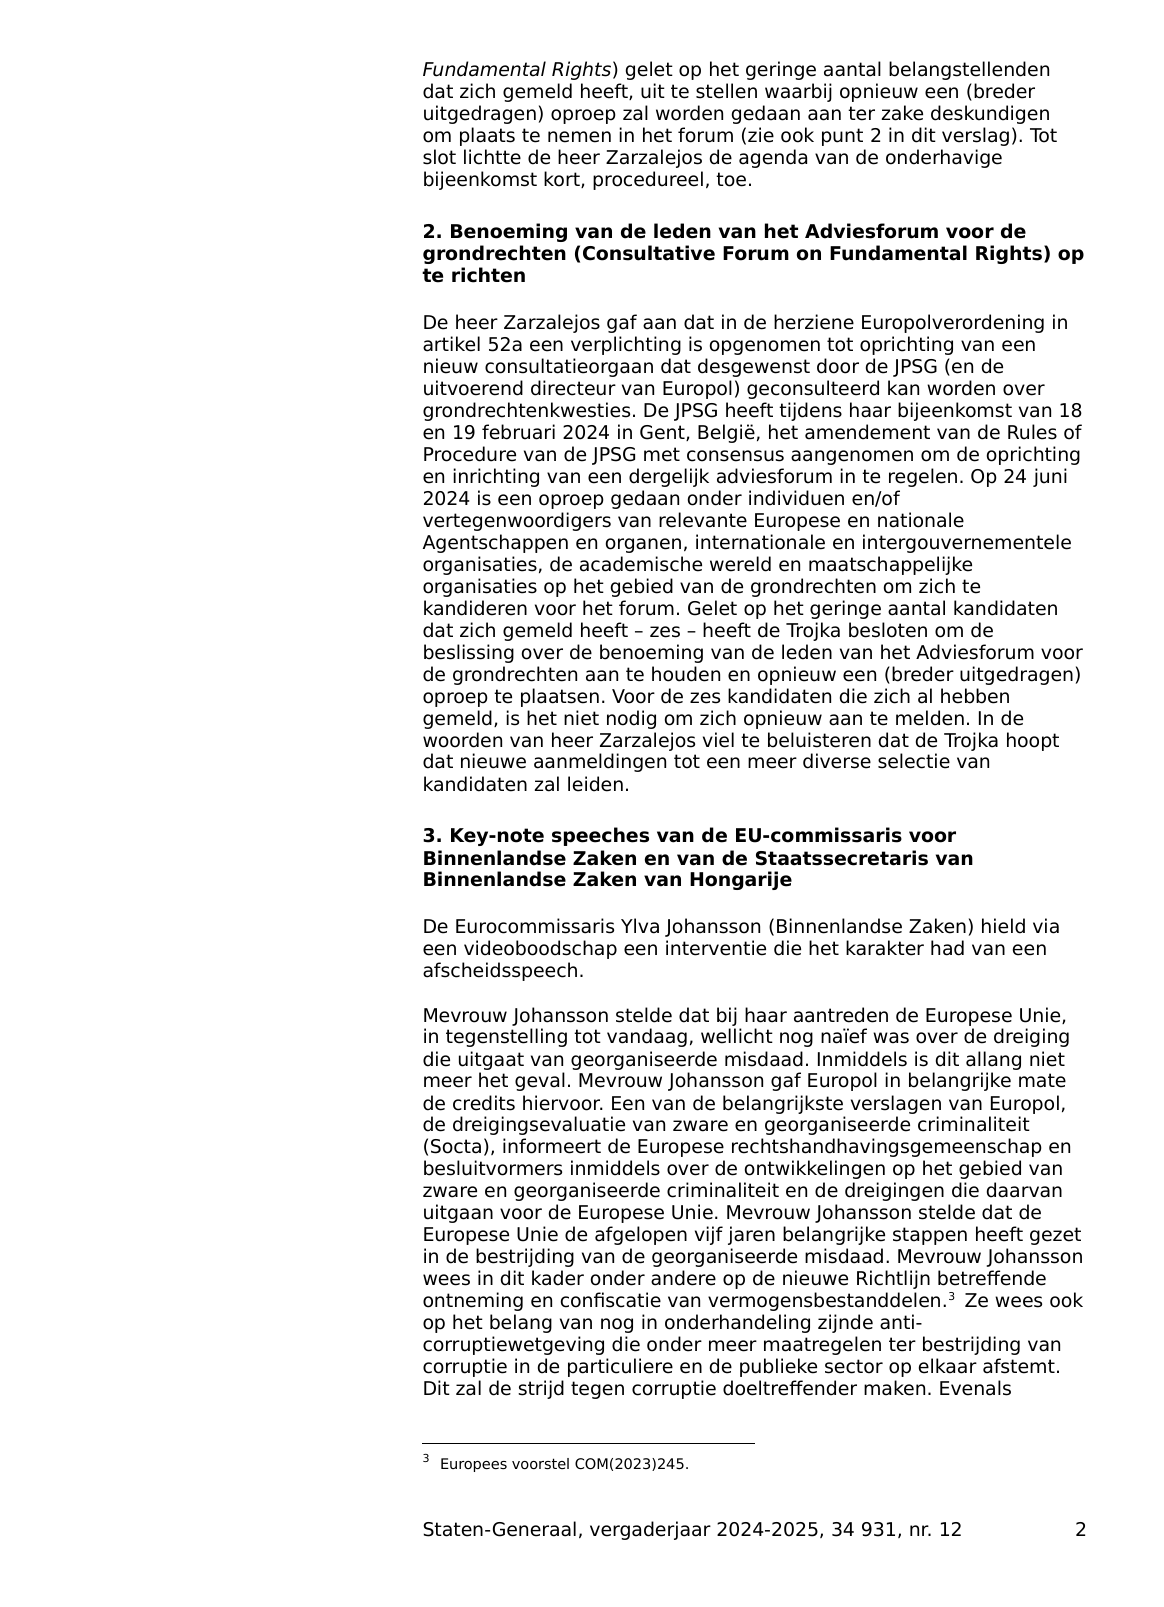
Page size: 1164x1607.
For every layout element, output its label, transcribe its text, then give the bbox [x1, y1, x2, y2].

text Mevrouw Johansson stelde dat bij haar aantreden de Europese Unie, in tegenstelling tot vandaag, wellicht nog naïef was over de dreiging die uitgaat van georganiseerde misdaad. Inmiddels is dit allang niet meer het geval. Mevrouw Johansson gaf Europol in belangrijke mate de credits hiervoor. Een van de belangrijkste verslagen van Europol, de dreigingsevaluatie van zware en georganiseerde criminaliteit (Socta), informeert de Europese rechtshandhavingsgemeenschap en besluitvormers inmiddels over de ontwikkelingen op het gebied van zware en georganiseerde criminaliteit en de dreigingen die daarvan uitgaan voor de Europese Unie. Mevrouw Johansson stelde dat de Europese Unie de afgelopen vijf jaren belangrijke stappen heeft gezet in de bestrijding van de georganiseerde misdaad. Mevrouw Johansson wees in dit kader onder andere op de nieuwe Richtlijn betreffende ontneming en confiscatie van vermogensbestanddelen. Ze wees ook op het belang van nog in onderhandeling zijnde anti-corruptiewetgeving die onder meer maatregelen ter bestrijding van corruptie in de particuliere en de publieke sector op elkaar afstemt. Dit zal de strijd tegen corruptie doeltreffender maken. Evenals [422, 1004, 1087, 1400]
text De Eurocommissaris Ylva Johansson (Binnenlandse Zaken) hield via een videoboodschap een interventie die het karakter had van een afscheidsspeech. [422, 916, 1087, 982]
text De heer Zarzalejos gaf aan dat in de herziene Europolverordening in artikel 52a een verplichting is opgenomen tot oprichting van een nieuw consultatieorgaan dat desgewenst door de JPSG (en de uitvoerend directeur van Europol) geconsulteerd kan worden over grondrechtenkwesties. De JPSG heeft tijdens haar bijeenkomst van 18 en 19 februari 2024 in Gent, België, het amendement van de Rules of Procedure van de JPSG met consensus aangenomen om de oprichting en inrichting van een dergelijk adviesforum in te regelen. Op 24 juni 2024 is een oproep gedaan onder individuen en/of vertegenwoordigers van relevante Europese en nationale Agentschappen en organen, internationale en intergouvernementele organisaties, de academische wereld en maatschappelijke organisaties op het gebied van de grondrechten om zich te kandideren voor het forum. Gelet op het geringe aantal kandidaten dat zich gemeld heeft – zes – heeft de Trojka besloten om de beslissing over de benoeming van de leden van het Adviesforum voor de grondrechten aan te houden en opnieuw een (breder uitgedragen) oproep te plaatsen. Voor de zes kandidaten die zich al hebben gemeld, is het niet nodig om zich opnieuw aan te melden. In de woorden van heer Zarzalejos viel te beluisteren dat de Trojka hoopt dat nieuwe aanmeldingen tot een meer diverse selectie van kandidaten zal leiden. [422, 312, 1087, 795]
text Europees voorstel COM(2023)245. [422, 1452, 1087, 1474]
subtitle 3. Key-note speeches van de EU-commissaris voor Binnenlandse Zaken en van de Staatssecretaris van Binnenlandse Zaken van Hongarije [422, 825, 1087, 891]
text Fundamental Rights) gelet op het geringe aantal belangstellenden dat zich gemeld heeft, uit te stellen waarbij opnieuw een (breder uitgedragen) oproep zal worden gedaan aan ter zake deskundigen om plaats te nemen in het forum (zie ook punt 2 in dit verslag). Tot slot lichtte de heer Zarzalejos de agenda van de onderhavige bijeenkomst kort, procedureel, toe. [422, 59, 1087, 191]
subtitle 2. Benoeming van de leden van het Adviesforum voor de grondrechten (Consultative Forum on Fundamental Rights) op te richten [422, 221, 1087, 287]
